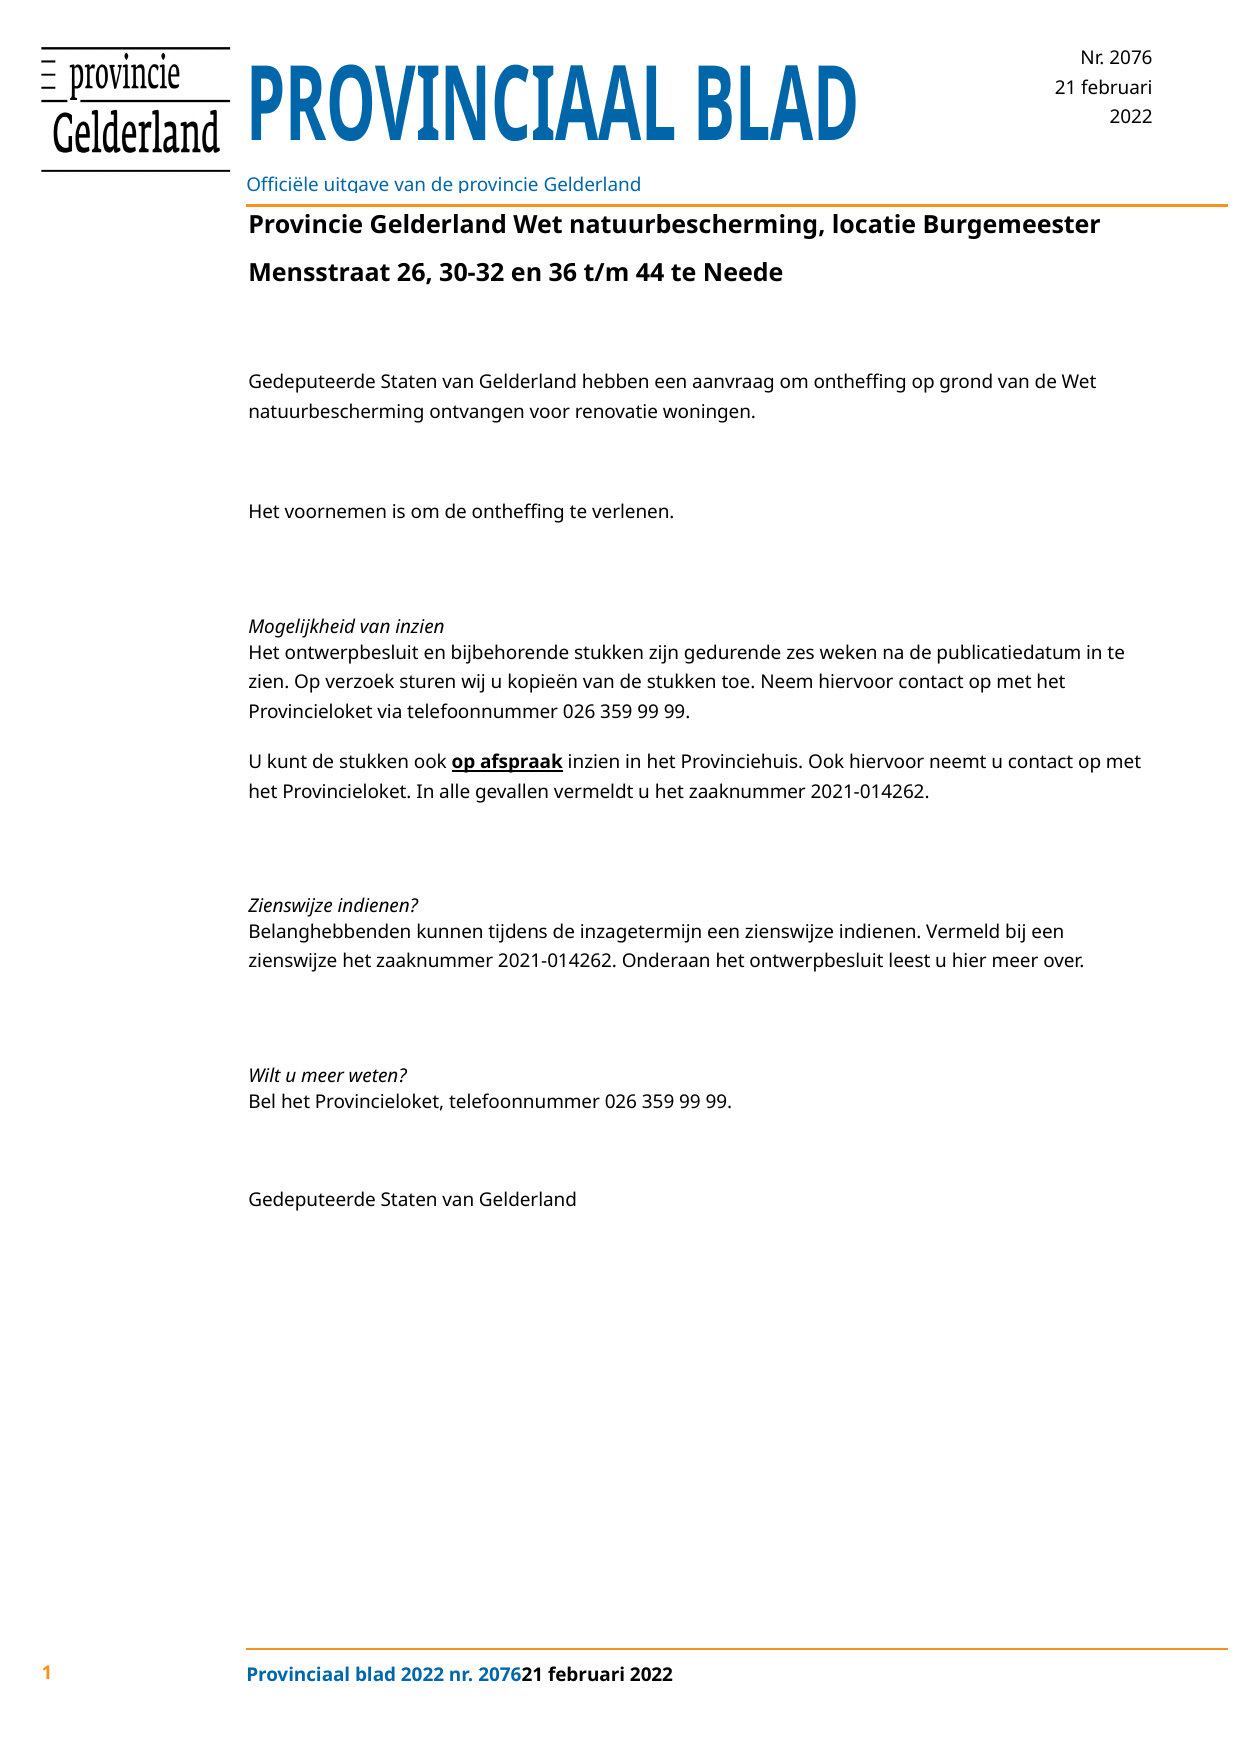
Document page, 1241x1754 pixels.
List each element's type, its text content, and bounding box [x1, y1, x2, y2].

picture [41, 47, 231, 172]
text Belanghebbenden kunnen tijdens de inzagetermijn een zienswijze indienen. Vermeld bij een zienswijze het zaaknummer 2021-014262. Onderaan het ontwerpbesluit leest u hier meer over. [248, 918, 1152, 973]
text U kunt de stukken ook op afspraak inzien in het Provinciehuis. Ook hiervoor neemt u contact op met het Provincieloket. In alle gevallen vermeldt u het zaaknummer 2021-014262. [248, 748, 1152, 804]
text Wilt u meer weten? [248, 1062, 1152, 1088]
text Zienswijze indienen? [248, 892, 1152, 918]
text Het voornemen is om de ontheffing te verlenen. [248, 499, 1152, 524]
text Gedeputeerde Staten van Gelderland [248, 1186, 1152, 1212]
text Provincie Gelderland Wet natuurbescherming, locatie Burgemeester Mensstraat 26, 30-32 en 36 t/m 44 te Neede [248, 207, 1152, 288]
text Gedeputeerde Staten van Gelderland hebben een aanvraag om ontheffing op grond van de Wet natuurbescherming ontvangen voor renovatie woningen. [248, 368, 1152, 424]
text Het ontwerpbesluit en bijbehorende stukken zijn gedurende zes weken na de publicatiedatum in te zien. Op verzoek sturen wij u kopieën van de stukken toe. Neem hiervoor contact op met het Provincieloket via telefoonnummer 026 359 99 99. [248, 639, 1152, 724]
text Mogelijkheid van inzien [248, 613, 1152, 639]
text Bel het Provincieloket, telefoonnummer 026 359 99 99. [248, 1088, 1152, 1113]
